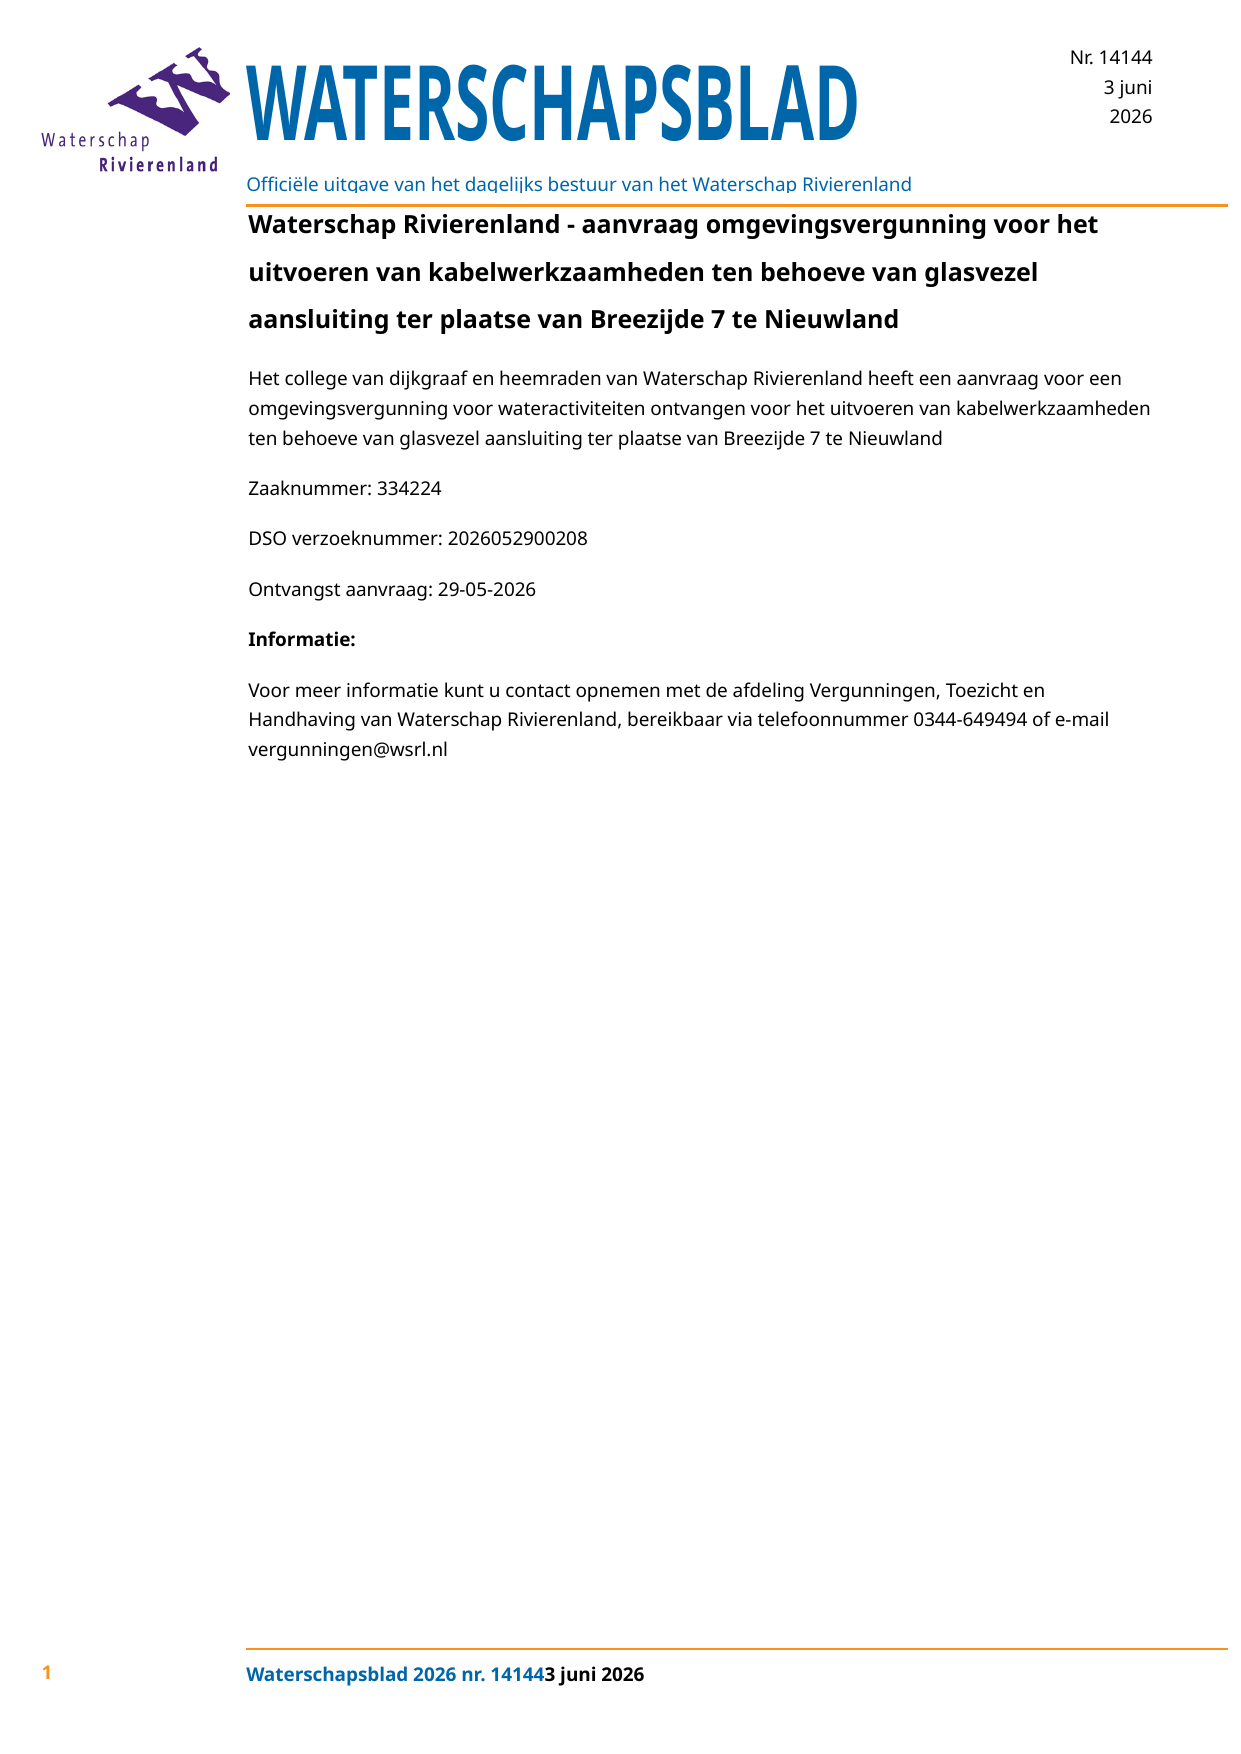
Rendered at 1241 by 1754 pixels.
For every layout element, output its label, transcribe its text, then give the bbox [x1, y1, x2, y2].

text DSO verzoeknummer: 2026052900208 [248, 526, 1152, 551]
text Voor meer informatie kunt u contact opnemen met de afdeling Vergunningen, Toezicht en Handhaving van Waterschap Rivierenland, bereikbaar via telefoonnummer 0344-649494 of e-mail vergunningen@wsrl.nl [248, 677, 1152, 762]
text Waterschap Rivierenland - aanvraag omgevingsvergunning voor het uitvoeren van kabelwerkzaamheden ten behoeve van glasvezel aansluiting ter plaatse van Breezijde 7 te Nieuwland [248, 207, 1152, 336]
text Informatie: [248, 626, 1152, 652]
text Zaaknummer: 334224 [248, 475, 1152, 501]
text Het college van dijkgraaf en heemraden van Waterschap Rivierenland heeft een aanvraag voor een omgevingsvergunning voor wateractiviteiten ontvangen voor het uitvoeren van kabelwerkzaamheden ten behoeve van glasvezel aansluiting ter plaatse van Breezijde 7 te Nieuwland [248, 366, 1152, 450]
text Ontvangst aanvraag: 29-05-2026 [248, 576, 1152, 602]
picture [41, 47, 231, 172]
